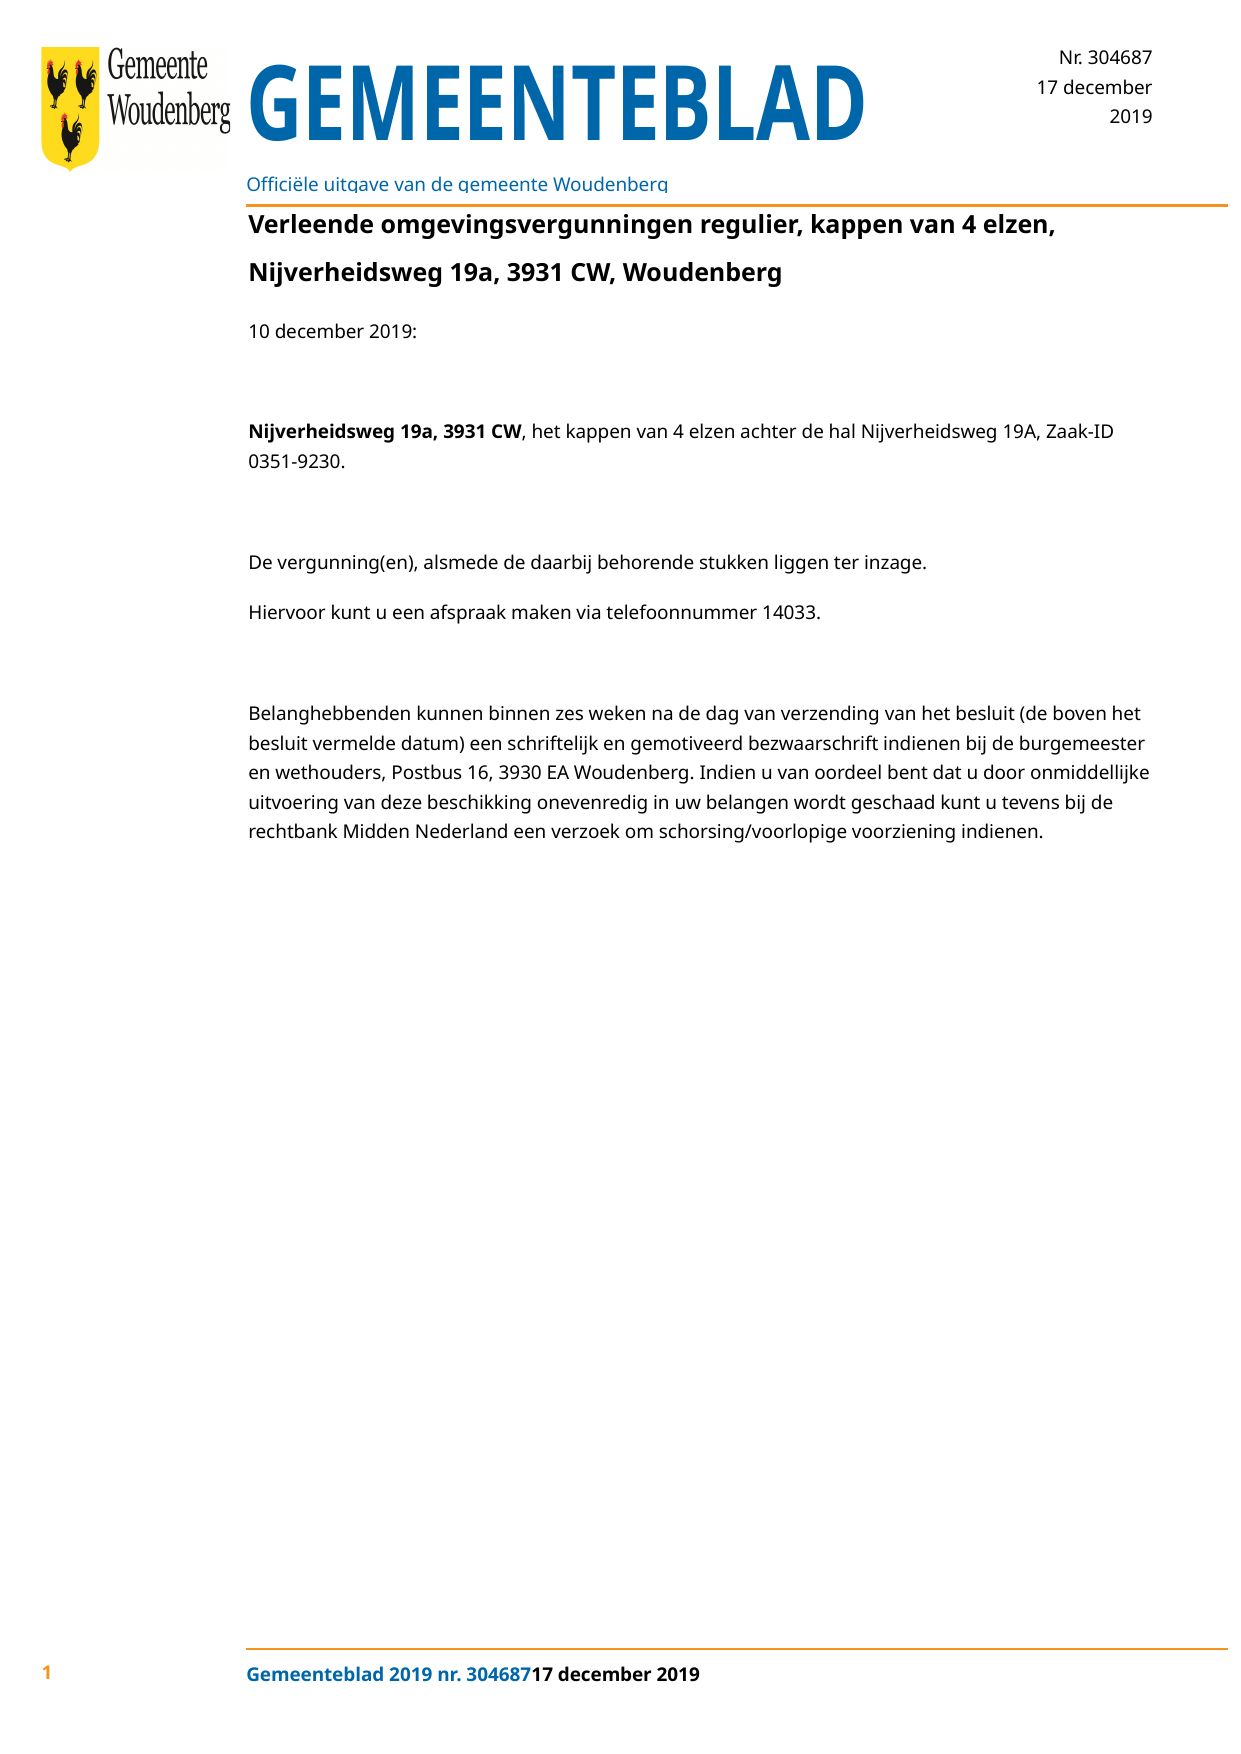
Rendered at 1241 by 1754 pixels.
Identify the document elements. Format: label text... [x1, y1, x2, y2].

text De vergunning(en), alsmede de daarbij behorende stukken liggen ter inzage. [248, 549, 1152, 575]
text Verleende omgevingsvergunningen regulier, kappen van 4 elzen, Nijverheidsweg 19a, 3931 CW, Woudenberg [248, 207, 1152, 288]
text Belanghebbenden kunnen binnen zes weken na de dag van verzending van het besluit (de boven het besluit vermelde datum) een schriftelijk en gemotiveerd bezwaarschrift indienen bij de burgemeester en wethouders, Postbus 16, 3930 EA Woudenberg. Indien u van oordeel bent dat u door onmiddellijke uitvoering van deze beschikking onevenredig in uw belangen wordt geschaad kunt u tevens bij de rechtbank Midden Nederland een verzoek om schorsing/voorlopige voorziening indienen. [248, 700, 1152, 844]
text 10 december 2019: [248, 318, 1152, 344]
text Nijverheidsweg 19a, 3931 CW, het kappen van 4 elzen achter de hal Nijverheidsweg 19A, Zaak-ID 0351-9230. [248, 419, 1152, 474]
text Hiervoor kunt u een afspraak maken via telefoonnummer 14033. [248, 599, 1152, 625]
picture [41, 47, 231, 172]
